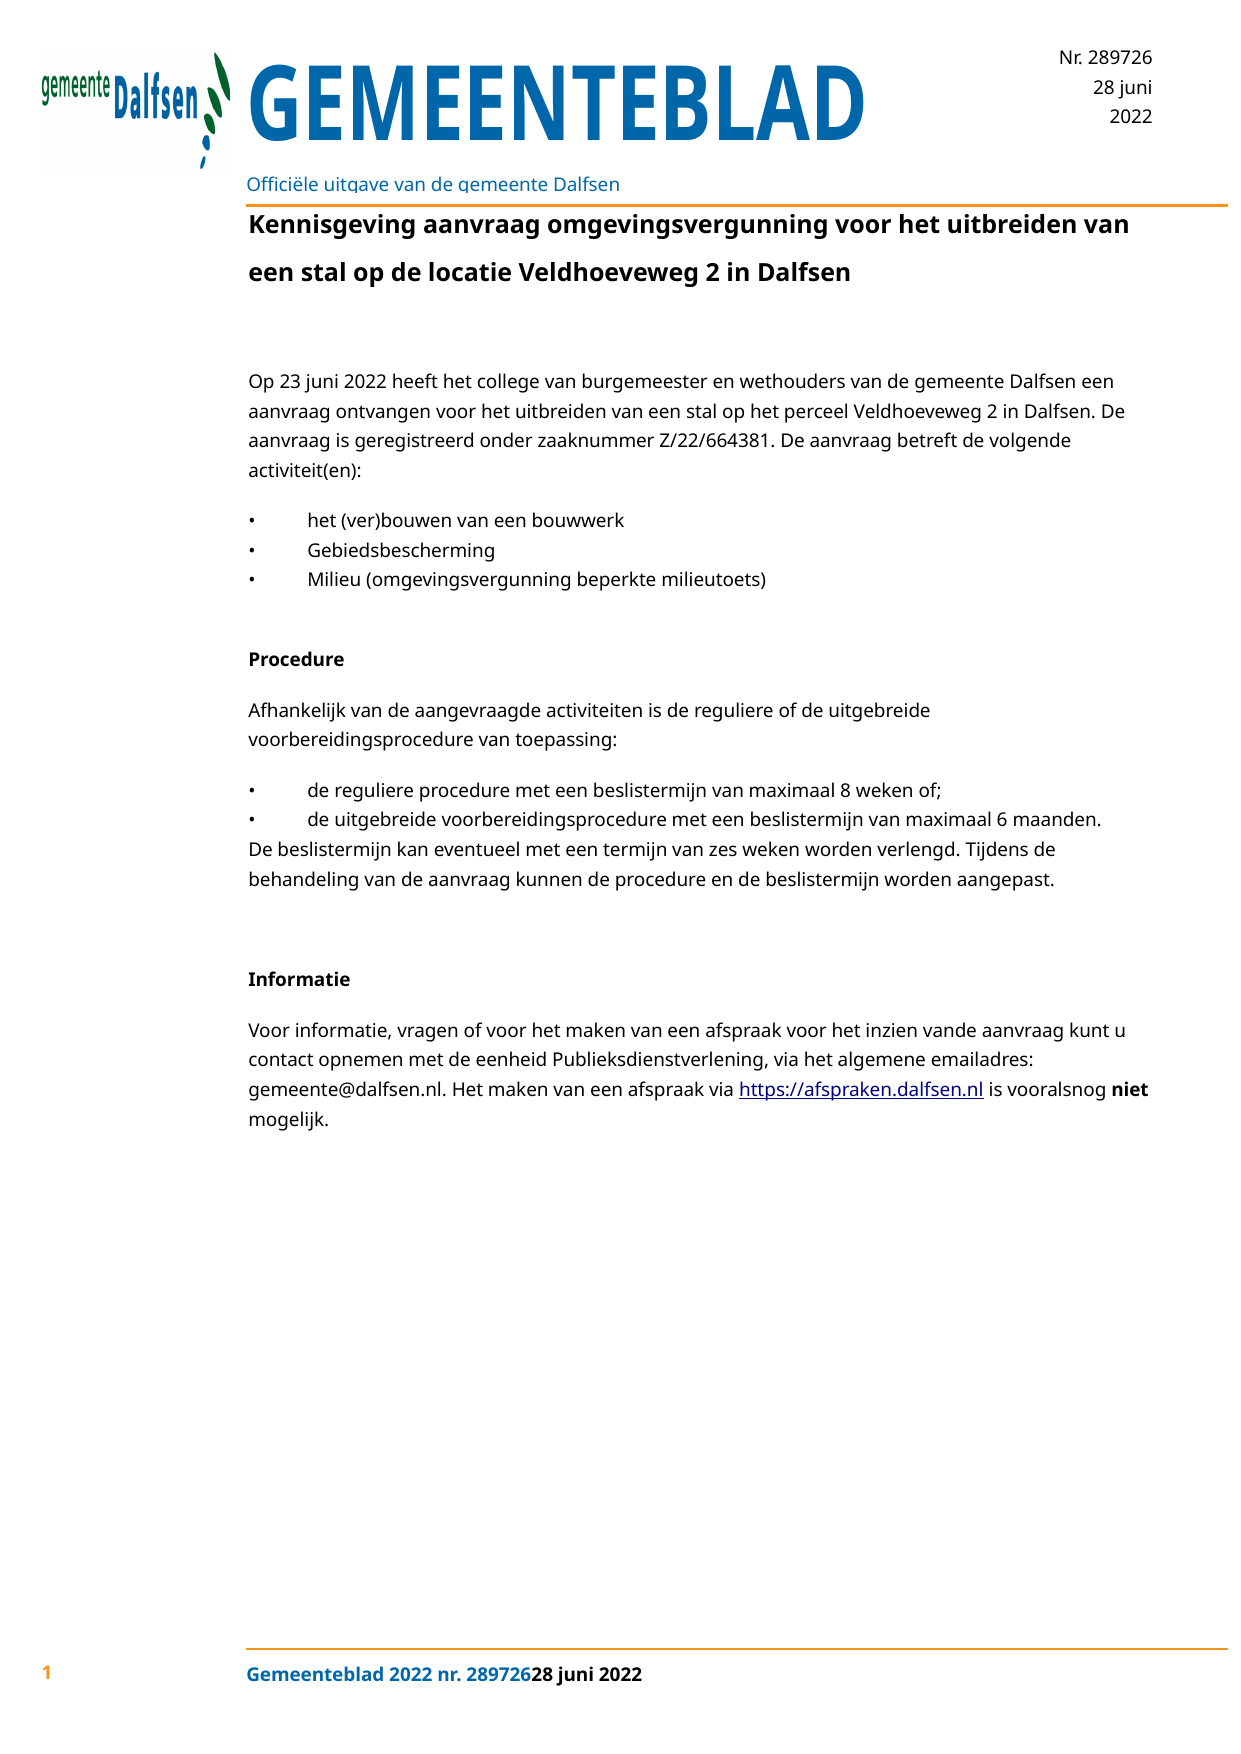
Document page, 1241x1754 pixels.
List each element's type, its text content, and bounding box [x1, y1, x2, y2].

text Afhankelijk van de aangevraagde activiteiten is de reguliere of de uitgebreide voorbereidingsprocedure van toepassing: [248, 697, 1152, 752]
text Informatie [248, 967, 1152, 992]
list Milieu (omgevingsvergunning beperkte milieutoets) [248, 567, 1152, 592]
list Gebiedsbescherming [248, 537, 1152, 563]
list de reguliere procedure met een beslistermijn van maximaal 8 weken of; [248, 777, 1152, 803]
text Procedure [248, 647, 1152, 672]
list de uitgebreide voorbereidingsprocedure met een beslistermijn van maximaal 6 maanden. [248, 807, 1152, 832]
text Op 23 juni 2022 heeft het college van burgemeester en wethouders van de gemeente Dalfsen een aanvraag ontvangen voor het uitbreiden van een stal op het perceel Veldhoeveweg 2 in Dalfsen. De aanvraag is geregistreerd onder zaaknummer Z/22/664381. De aanvraag betreft de volgende activiteit(en): [248, 368, 1152, 483]
text De beslistermijn kan eventueel met een termijn van zes weken worden verlengd. Tijdens de behandeling van de aanvraag kunnen de procedure en de beslistermijn worden aangepast. [248, 836, 1152, 892]
picture [41, 47, 231, 172]
list het (ver)bouwen van een bouwwerk [248, 507, 1152, 533]
text Voor informatie, vragen of voor het maken van een afspraak voor het inzien vande aanvraag kunt u contact opnemen met de eenheid Publieksdienstverlening, via het algemene emailadres: gemeente@dalfsen.nl. Het maken van een afspraak via https://afspraken.dalfsen.nl is vooralsnog niet mogelijk. [248, 1017, 1152, 1132]
text Kennisgeving aanvraag omgevingsvergunning voor het uitbreiden van een stal op de locatie Veldhoeveweg 2 in Dalfsen [248, 207, 1152, 288]
